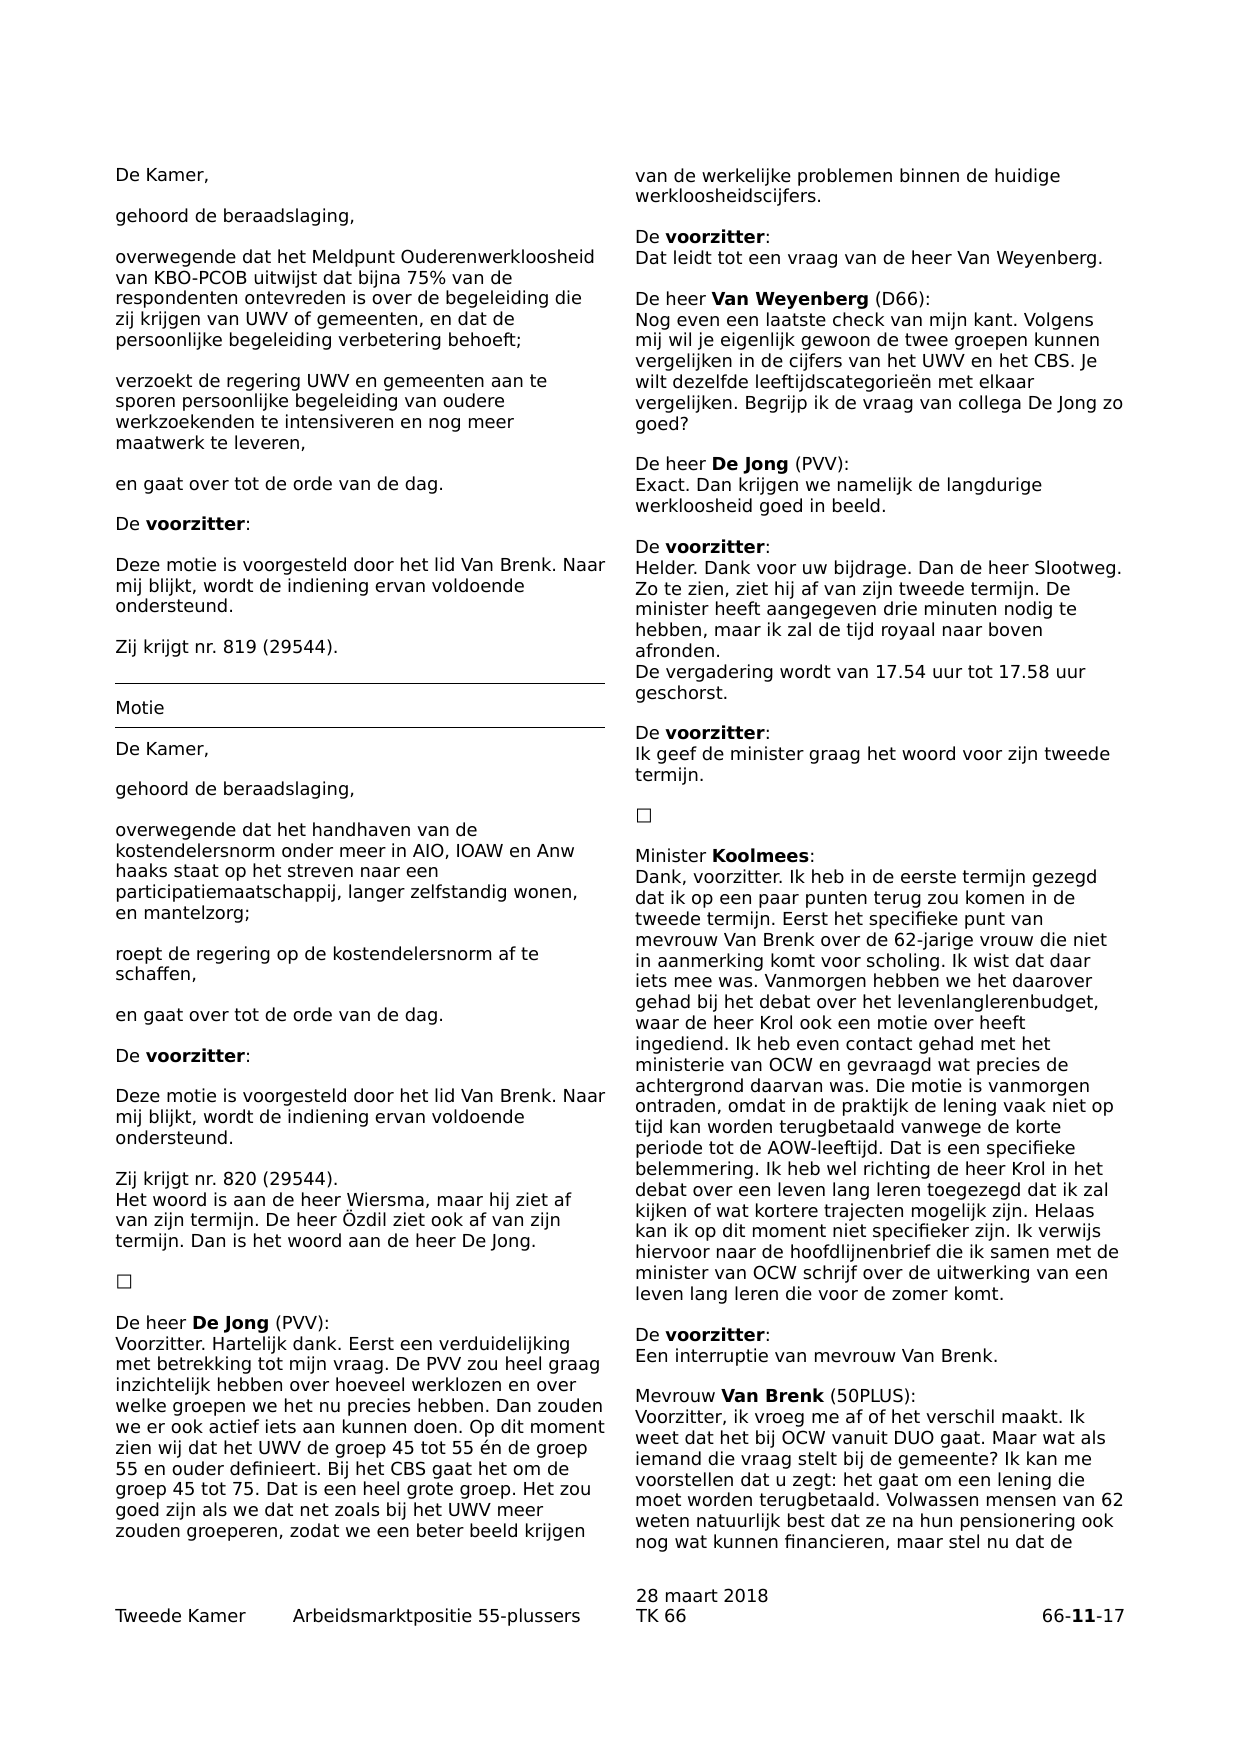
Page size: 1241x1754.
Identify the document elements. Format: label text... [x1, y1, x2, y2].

text ⬜ [115, 1272, 605, 1292]
text De heer Van Weyenberg (D66): [635, 288, 1125, 309]
text Dank, voorzitter. Ik heb in de eerste termijn gezegd dat ik op een paar punten terug zou komen in de tweede termijn. Eerst het specifieke punt van mevrouw Van Brenk over de 62-jarige vrouw die niet in aanmerking komt voor scholing. Ik wist dat daar iets mee was. Vanmorgen hebben we het daarover gehad bij het debat over het levenlanglerenbudget, waar de heer Krol ook een motie over heeft ingediend. Ik heb even contact gehad met het ministerie van OCW en gevraagd wat precies de achtergrond daarvan was. Die motie is vanmorgen ontraden, omdat in de praktijk de lening vaak niet op tijd kan worden terugbetaald vanwege de korte periode tot de AOW-leeftijd. Dat is een specifieke belemmering. Ik heb wel richting de heer Krol in het debat over een leven lang leren toegezegd dat ik zal kijken of wat kortere trajecten mogelijk zijn. Helaas kan ik op dit moment niet specifieker zijn. Ik verwijs hiervoor naar de hoofdlijnenbrief die ik samen met de minister van OCW schrijf over de uitwerking van een leven lang leren die voor de zomer komt. [635, 867, 1125, 1304]
text De voorzitter: [115, 1046, 605, 1066]
text van de werkelijke problemen binnen de huidige werkloosheidscijfers. [635, 165, 1125, 207]
text verzoekt de regering UWV en gemeenten aan te sporen persoonlijke begeleiding van oudere werkzoekenden te intensiveren en nog meer maatwerk te leveren, [115, 370, 605, 453]
text De Kamer, [115, 738, 605, 759]
text De voorzitter: [635, 723, 1125, 744]
text gehoord de beraadslaging, [115, 206, 605, 227]
text De Kamer, [115, 165, 605, 186]
text overwegende dat het Meldpunt Ouderenwerkloosheid van KBO-PCOB uitwijst dat bijna 75% van de respondenten ontevreden is over de begeleiding die zij krijgen van UWV of gemeenten, en dat de persoonlijke begeleiding verbetering behoeft; [115, 247, 605, 350]
text Deze motie is voorgesteld door het lid Van Brenk. Naar mij blijkt, wordt de indiening ervan voldoende ondersteund. [115, 555, 605, 617]
text gehoord de beraadslaging, [115, 779, 605, 800]
text Motie [115, 698, 605, 718]
text Exact. Dan krijgen we namelijk de langdurige werkloosheid goed in beeld. [635, 475, 1125, 517]
text overwegende dat het handhaven van de kostendelersnorm onder meer in AIO, IOAW en Anw haaks staat op het streven naar een participatiemaatschappij, langer zelfstandig wonen, en mantelzorg; [115, 820, 605, 923]
text en gaat over tot de orde van de dag. [115, 473, 605, 494]
text De voorzitter: [635, 537, 1125, 557]
text Deze motie is voorgesteld door het lid Van Brenk. Naar mij blijkt, wordt de indiening ervan voldoende ondersteund. [115, 1086, 605, 1148]
text ⬜ [635, 806, 1125, 826]
text De voorzitter: [635, 227, 1125, 248]
text Voorzitter. Hartelijk dank. Eerst een verduidelijking met betrekking tot mijn vraag. De PVV zou heel graag inzichtelijk hebben over hoeveel werklozen en over welke groepen we het nu precies hebben. Dan zouden we er ook actief iets aan kunnen doen. Op dit moment zien wij dat het UWV de groep 45 tot 55 én de groep 55 en ouder definieert. Bij het CBS gaat het om de groep 45 tot 75. Dat is een heel grote groep. Het zou goed zijn als we dat net zoals bij het UWV meer zouden groeperen, zodat we een beter beeld krijgen [115, 1333, 605, 1542]
text De voorzitter: [115, 514, 605, 535]
text Een interruptie van mevrouw Van Brenk. [635, 1345, 1125, 1366]
text Dat leidt tot een vraag van de heer Van Weyenberg. [635, 248, 1125, 268]
text De heer De Jong (PVV): [635, 454, 1125, 475]
text Zij krijgt nr. 820 (29544). [115, 1168, 605, 1189]
text Ik geef de minister graag het woord voor zijn tweede termijn. [635, 744, 1125, 786]
text Minister Koolmees: [635, 846, 1125, 867]
text De voorzitter: [635, 1324, 1125, 1345]
text Het woord is aan de heer Wiersma, maar hij ziet af van zijn termijn. De heer Özdil ziet ook af van zijn termijn. Dan is het woord aan de heer De Jong. [115, 1189, 605, 1252]
text Nog even een laatste check van mijn kant. Volgens mij wil je eigenlijk gewoon de twee groepen kunnen vergelijken in de cijfers van het UWV en het CBS. Je wilt dezelfde leeftijdscategorieën met elkaar vergelijken. Begrijp ik de vraag van collega De Jong zo goed? [635, 309, 1125, 434]
text De heer De Jong (PVV): [115, 1312, 605, 1333]
text Helder. Dank voor uw bijdrage. Dan de heer Slootweg. Zo te zien, ziet hij af van zijn tweede termijn. De minister heeft aangegeven drie minuten nodig te hebben, maar ik zal de tijd royaal naar boven afronden. [635, 557, 1125, 662]
text Voorzitter, ik vroeg me af of het verschil maakt. Ik weet dat het bij OCW vanuit DUO gaat. Maar wat als iemand die vraag stelt bij de gemeente? Ik kan me voorstellen dat u zegt: het gaat om een lening die moet worden terugbetaald. Volwassen mensen van 62 weten natuurlijk best dat ze na hun pensionering ook nog wat kunnen financieren, maar stel nu dat de [635, 1407, 1125, 1553]
text roept de regering op de kostendelersnorm af te schaffen, [115, 943, 605, 985]
text en gaat over tot de orde van de dag. [115, 1005, 605, 1026]
text Mevrouw Van Brenk (50PLUS): [635, 1386, 1125, 1407]
text De vergadering wordt van 17.54 uur tot 17.58 uur geschorst. [635, 662, 1125, 703]
text Zij krijgt nr. 819 (29544). [115, 637, 605, 658]
